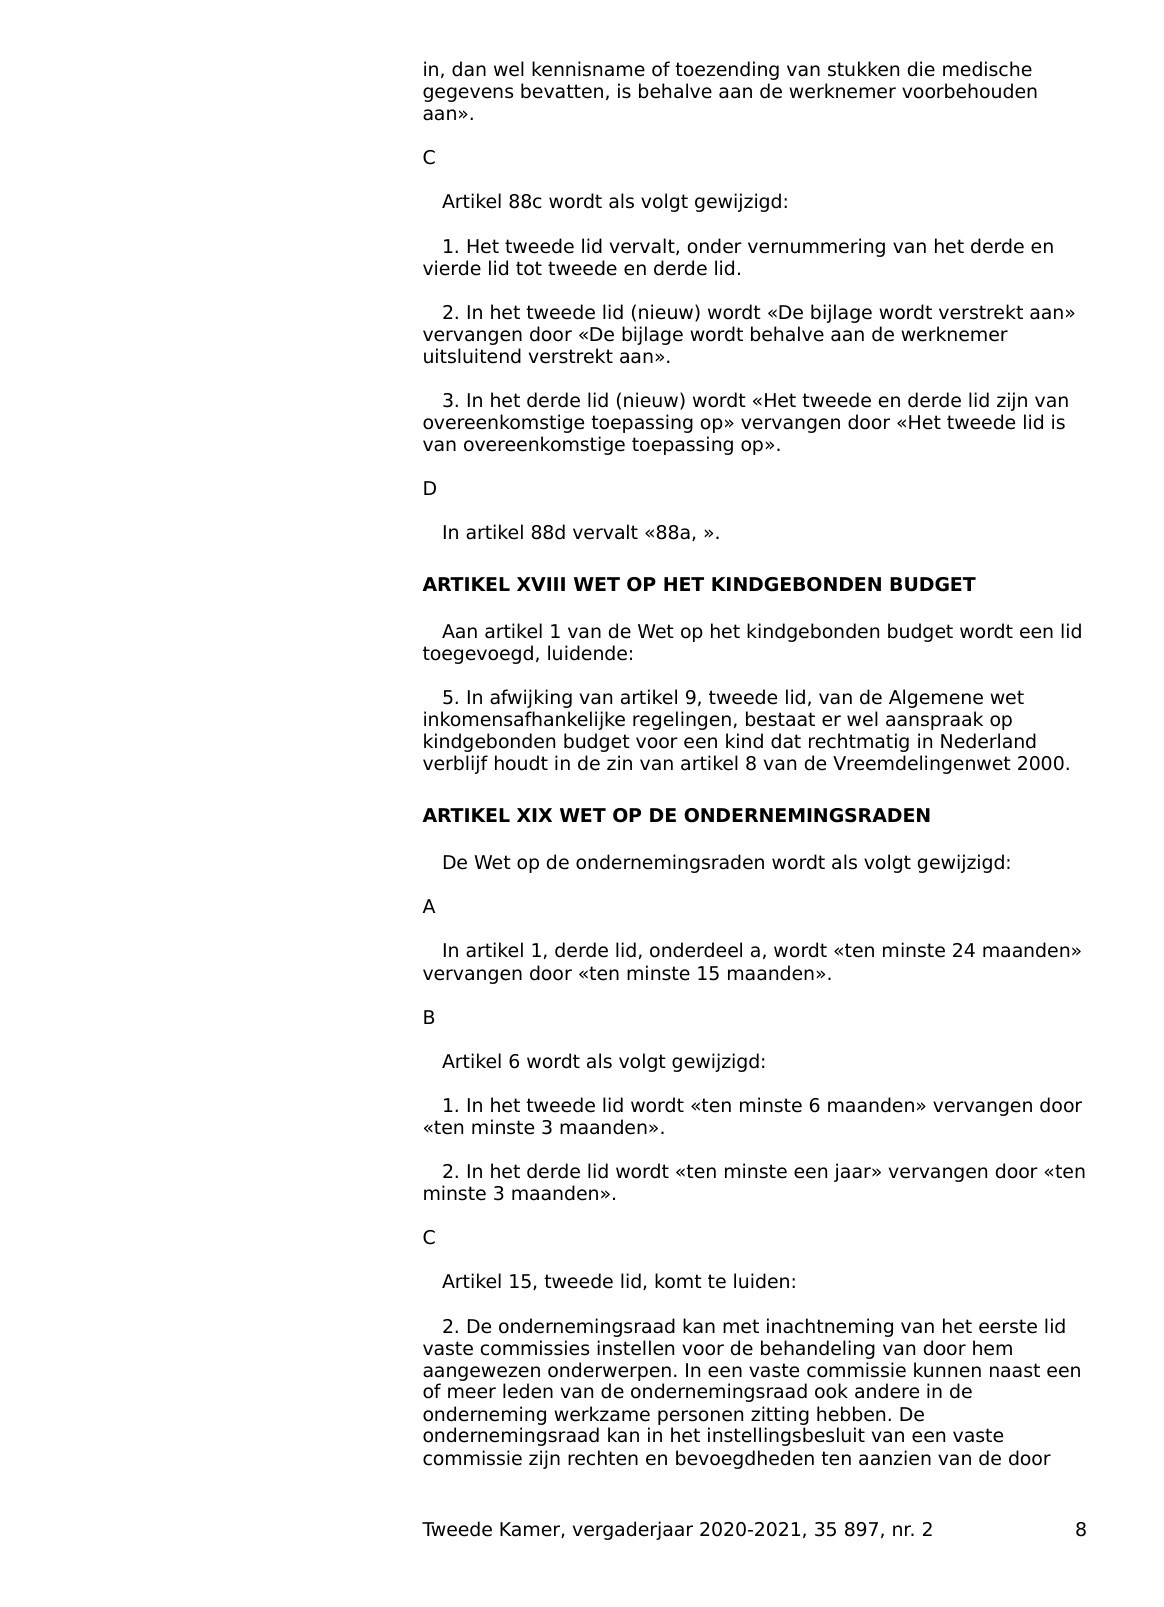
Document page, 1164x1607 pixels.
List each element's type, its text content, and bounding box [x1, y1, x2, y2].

text 2. In het derde lid wordt «ten minste een jaar» vervangen door «ten minste 3 maanden». [422, 1161, 1087, 1205]
text C [422, 1227, 1087, 1249]
subtitle ARTIKEL XIX WET OP DE ONDERNEMINGSRADEN [422, 805, 1087, 827]
text Artikel 88c wordt als volgt gewijzigd: [422, 191, 1087, 213]
text De Wet op de ondernemingsraden wordt als volgt gewijzigd: [422, 852, 1087, 874]
text Artikel 6 wordt als volgt gewijzigd: [422, 1051, 1087, 1073]
text 1. Het tweede lid vervalt, onder vernummering van het derde en vierde lid tot tweede en derde lid. [422, 236, 1087, 279]
text In artikel 88d vervalt «88a, ». [422, 522, 1087, 544]
text 3. In het derde lid (nieuw) wordt «Het tweede en derde lid zijn van overeenkomstige toepassing op» vervangen door «Het tweede lid is van overeenkomstige toepassing op». [422, 390, 1087, 456]
text B [422, 1007, 1087, 1028]
subtitle ARTIKEL XVIII WET OP HET KINDGEBONDEN BUDGET [422, 574, 1087, 596]
text Artikel 15, tweede lid, komt te luiden: [422, 1271, 1087, 1293]
text in, dan wel kennisname of toezending van stukken die medische gegevens bevatten, is behalve aan de werknemer voorbehouden aan». [422, 59, 1087, 125]
text D [422, 478, 1087, 500]
text C [422, 147, 1087, 169]
text In artikel 1, derde lid, onderdeel a, wordt «ten minste 24 maanden» vervangen door «ten minste 15 maanden». [422, 940, 1087, 984]
text 1. In het tweede lid wordt «ten minste 6 maanden» vervangen door «ten minste 3 maanden». [422, 1095, 1087, 1139]
text 2. De ondernemingsraad kan met inachtneming van het eerste lid vaste commissies instellen voor de behandeling van door hem aangewezen onderwerpen. In een vaste commissie kunnen naast een of meer leden van de ondernemingsraad ook andere in de onderneming werkzame personen zitting hebben. De ondernemingsraad kan in het instellingsbesluit van een vaste commissie zijn rechten en bevoegdheden ten aanzien van de door [422, 1316, 1087, 1469]
text 5. In afwijking van artikel 9, tweede lid, van de Algemene wet inkomensafhankelijke regelingen, bestaat er wel aanspraak op kindgebonden budget voor een kind dat rechtmatig in Nederland verblijf houdt in de zin van artikel 8 van de Vreemdelingenwet 2000. [422, 687, 1087, 775]
text A [422, 896, 1087, 918]
text Aan artikel 1 van de Wet op het kindgebonden budget wordt een lid toegevoegd, luidende: [422, 621, 1087, 665]
text 2. In het tweede lid (nieuw) wordt «De bijlage wordt verstrekt aan» vervangen door «De bijlage wordt behalve aan de werknemer uitsluitend verstrekt aan». [422, 302, 1087, 368]
